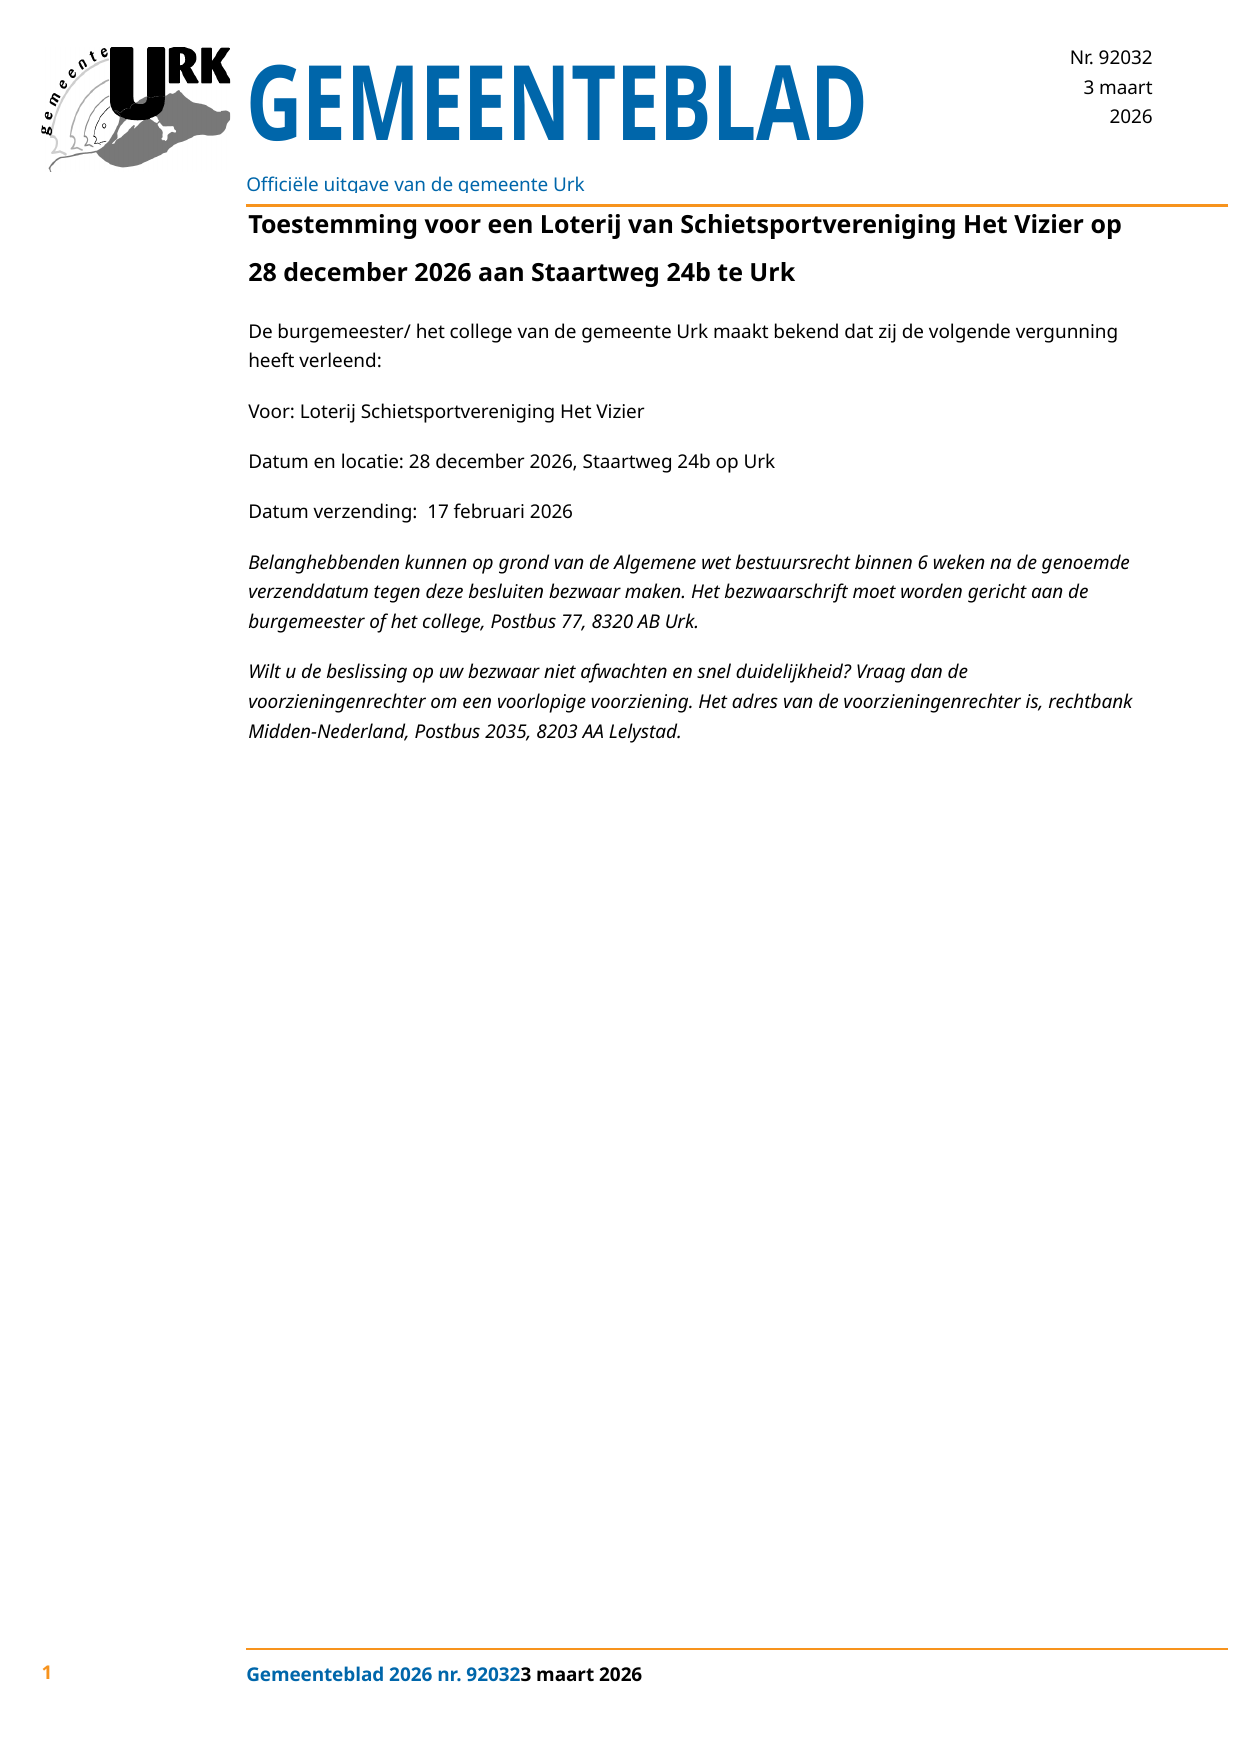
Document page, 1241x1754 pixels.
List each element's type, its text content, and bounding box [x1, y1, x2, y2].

text Datum verzending: 17 februari 2026 [248, 499, 1152, 524]
text Belanghebbenden kunnen op grond van de Algemene wet bestuursrecht binnen 6 weken na de genoemde verzenddatum tegen deze besluiten bezwaar maken. Het bezwaarschrift moet worden gericht aan de burgemeester of het college, Postbus 77, 8320 AB Urk. [248, 549, 1152, 634]
picture [41, 47, 231, 172]
text Wilt u de beslissing op uw bezwaar niet afwachten en snel duidelijkheid? Vraag dan de voorzieningenrechter om een voorlopige voorziening. Het adres van de voorzieningenrechter is, rechtbank Midden-Nederland, Postbus 2035, 8203 AA Lelystad. [248, 659, 1152, 744]
text De burgemeester/ het college van de gemeente Urk maakt bekend dat zij de volgende vergunning heeft verleend: [248, 318, 1152, 373]
text Voor: Loterij Schietsportvereniging Het Vizier [248, 398, 1152, 424]
text Toestemming voor een Loterij van Schietsportvereniging Het Vizier op 28 december 2026 aan Staartweg 24b te Urk [248, 207, 1152, 288]
text Datum en locatie: 28 december 2026, Staartweg 24b op Urk [248, 448, 1152, 474]
